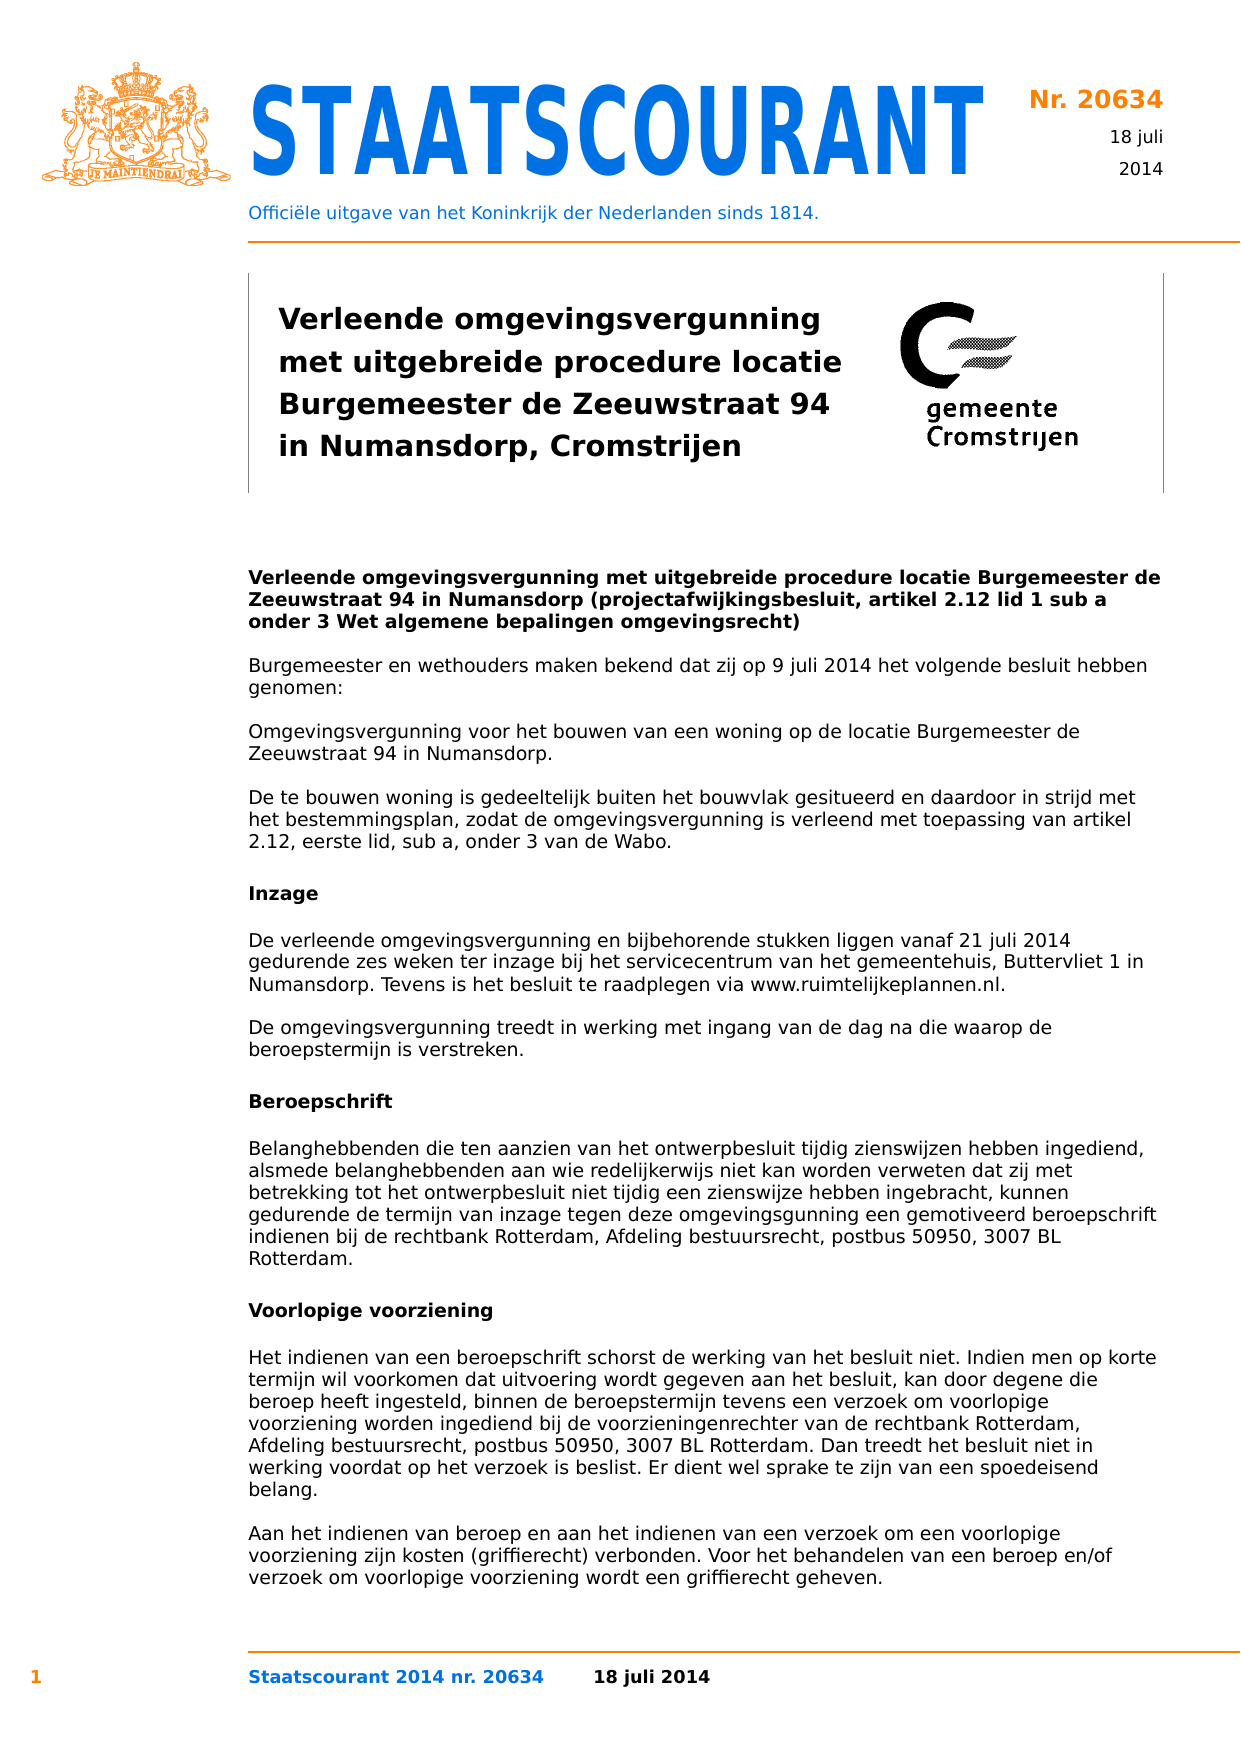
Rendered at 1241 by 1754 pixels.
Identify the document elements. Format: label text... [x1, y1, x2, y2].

table_header [25, 62, 248, 241]
text Aan het indienen van beroep en aan het indienen van een verzoek om een voorlopige voorziening zijn kosten (griffierecht) verbonden. Voor het behandelen van een beroep en/of verzoek om voorlopige voorziening wordt een griffierecht geheven. [248, 1523, 1163, 1589]
subtitle Beroepschrift [248, 1091, 1163, 1113]
text Verleende omgevingsvergunning met uitgebreide procedure locatie Burgemeester de Zeeuwstraat 94 in Numansdorp (projectafwijkingsbesluit, artikel 2.12 lid 1 sub a onder 3 Wet algemene bepalingen omgevingsrecht) [248, 567, 1163, 633]
text De omgevingsvergunning treedt in werking met ingang van de dag na die waarop de beroepstermijn is verstreken. [248, 1017, 1163, 1061]
text Het indienen van een beroepschrift schorst de werking van het besluit niet. Indien men op korte termijn wil voorkomen dat uitvoering wordt gegeven aan het besluit, kan door degene die beroep heeft ingesteld, binnen de beroepstermijn tevens een verzoek om voorlopige voorziening worden ingediend bij de voorzieningenrechter van de rechtbank Rotterdam, Afdeling bestuursrecht, postbus 50950, 3007 BL Rotterdam. Dan treedt het besluit niet in werking voordat op het verzoek is beslist. Er dient wel sprake te zijn van een spoedeisend belang. [248, 1347, 1163, 1501]
picture [41, 62, 231, 186]
text De te bouwen woning is gedeeltelijk buiten het bouwvlak gesitueerd en daardoor in strijd met het bestemmingsplan, zodat de omgevingsvergunning is verleend met toepassing van artikel 2.12, eerste lid, sub a, onder 3 van de Wabo. [248, 787, 1163, 852]
text Omgevingsvergunning voor het bouwen van een woning op de locatie Burgemeester de Zeeuwstraat 94 in Numansdorp. [248, 721, 1163, 765]
text Belanghebbenden die ten aanzien van het ontwerpbesluit tijdig zienswijzen hebben ingediend, alsmede belanghebbenden aan wie redelijkerwijs niet kan worden verweten dat zij met betrekking tot het ontwerpbesluit niet tijdig een zienswijze hebben ingebracht, kunnen gedurende de termijn van inzage tegen deze omgevingsgunning een gemotiveerd beroepschrift indienen bij de rechtbank Rotterdam, Afdeling bestuursrecht, postbus 50950, 3007 BL Rotterdam. [248, 1138, 1163, 1270]
table_cell Officiële uitgave van het Koninkrijk der Nederlanden sinds 1814. [248, 203, 1240, 241]
table_header STAATSCOURANT [248, 62, 998, 203]
subtitle Verleende omgevingsvergunning met uitgebreide procedure locatie Burgemeester de Zeeuwstraat 94 in Numansdorp, Cromstrijen [249, 273, 1163, 493]
subtitle Voorlopige voorziening [248, 1300, 1163, 1322]
table_cell 2014 [998, 153, 1240, 203]
table_header Nr. 20634 [998, 62, 1240, 121]
subtitle Inzage [248, 882, 1163, 904]
picture [844, 302, 1134, 451]
table_cell 18 juli [998, 121, 1240, 153]
text Burgemeester en wethouders maken bekend dat zij op 9 juli 2014 het volgende besluit hebben genomen: [248, 655, 1163, 699]
text De verleende omgevingsvergunning en bijbehorende stukken liggen vanaf 21 juli 2014 gedurende zes weken ter inzage bij het servicecentrum van het gemeentehuis, Buttervliet 1 in Numansdorp. Tevens is het besluit te raadplegen via www.ruimtelijkeplannen.nl. [248, 929, 1163, 995]
